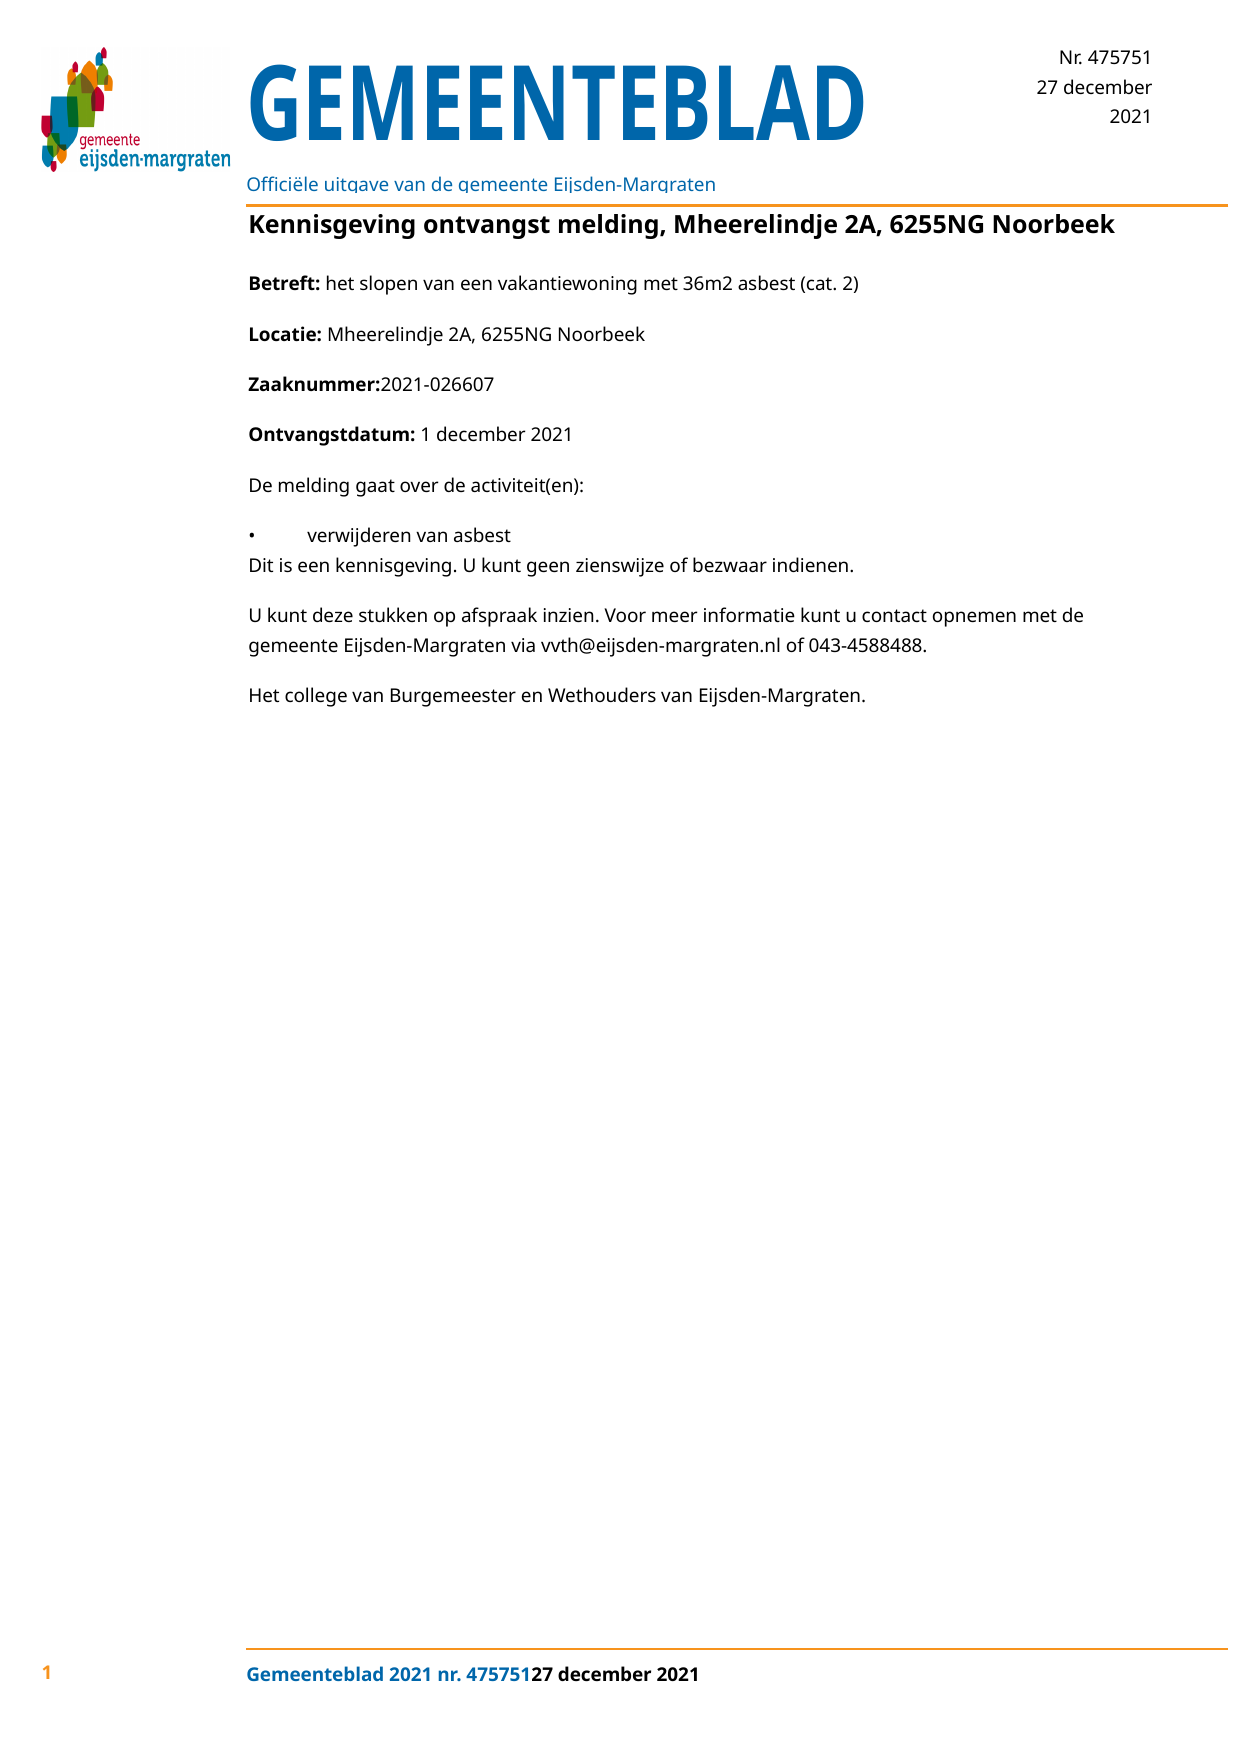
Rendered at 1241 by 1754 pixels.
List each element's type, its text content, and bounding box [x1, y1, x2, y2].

text Zaaknummer:2021-026607 [248, 371, 1152, 397]
picture [41, 47, 231, 172]
text Betreft: het slopen van een vakantiewoning met 36m2 asbest (cat. 2) [248, 270, 1152, 296]
text U kunt deze stukken op afspraak inzien. Voor meer informatie kunt u contact opnemen met de gemeente Eijsden-Margraten via vvth@eijsden-margraten.nl of 043-4588488. [248, 602, 1152, 658]
text Ontvangstdatum: 1 december 2021 [248, 422, 1152, 447]
text Het college van Burgemeester en Wethouders van Eijsden-Margraten. [248, 682, 1152, 708]
text Dit is een kennisgeving. U kunt geen zienswijze of bezwaar indienen. [248, 552, 1152, 578]
text Kennisgeving ontvangst melding, Mheerelindje 2A, 6255NG Noorbeek [248, 207, 1152, 241]
list verwijderen van asbest [248, 522, 1152, 548]
text Locatie: Mheerelindje 2A, 6255NG Noorbeek [248, 321, 1152, 346]
text De melding gaat over de activiteit(en): [248, 472, 1152, 498]
